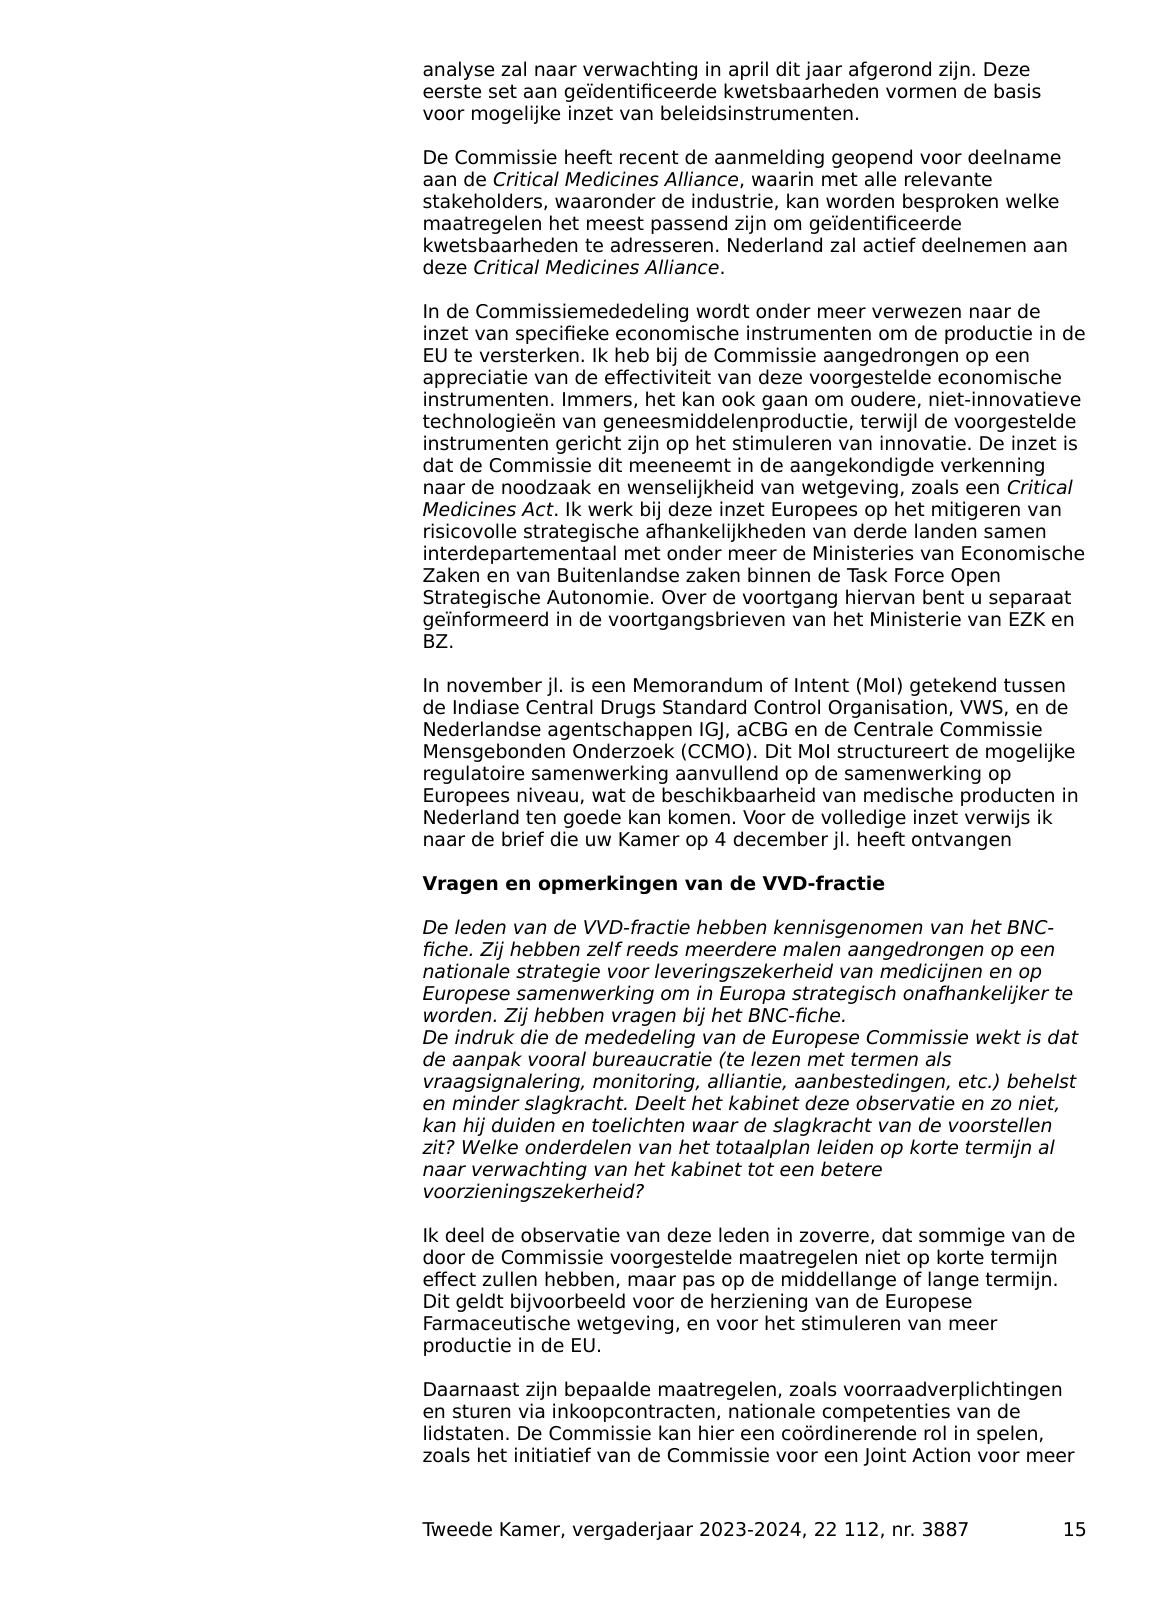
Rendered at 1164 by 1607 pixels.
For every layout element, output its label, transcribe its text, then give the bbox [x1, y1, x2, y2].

text In de Commissiemededeling wordt onder meer verwezen naar de inzet van specifieke economische instrumenten om de productie in de EU te versterken. Ik heb bij de Commissie aangedrongen op een appreciatie van de effectiviteit van deze voorgestelde economische instrumenten. Immers, het kan ook gaan om oudere, niet-innovatieve technologieën van geneesmiddelenproductie, terwijl de voorgestelde instrumenten gericht zijn op het stimuleren van innovatie. De inzet is dat de Commissie dit meeneemt in de aangekondigde verkenning naar de noodzaak en wenselijkheid van wetgeving, zoals een Critical Medicines Act. Ik werk bij deze inzet Europees op het mitigeren van risicovolle strategische afhankelijkheden van derde landen samen interdepartementaal met onder meer de Ministeries van Economische Zaken en van Buitenlandse zaken binnen de Task Force Open Strategische Autonomie. Over de voortgang hiervan bent u separaat geïnformeerd in de voortgangsbrieven van het Ministerie van EZK en BZ. [422, 301, 1087, 653]
text analyse zal naar verwachting in april dit jaar afgerond zijn. Deze eerste set aan geïdentificeerde kwetsbaarheden vormen de basis voor mogelijke inzet van beleidsinstrumenten. [422, 59, 1087, 125]
text De leden van de VVD-fractie hebben kennisgenomen van het BNC-fiche. Zij hebben zelf reeds meerdere malen aangedrongen op een nationale strategie voor leveringszekerheid van medicijnen en op Europese samenwerking om in Europa strategisch onafhankelijker te worden. Zij hebben vragen bij het BNC-fiche. [422, 917, 1087, 1027]
text In november jl. is een Memorandum of Intent (MoI) getekend tussen de Indiase Central Drugs Standard Control Organisation, VWS, en de Nederlandse agentschappen IGJ, aCBG en de Centrale Commissie Mensgebonden Onderzoek (CCMO). Dit MoI structureert de mogelijke regulatoire samenwerking aanvullend op de samenwerking op Europees niveau, wat de beschikbaarheid van medische producten in Nederland ten goede kan komen. Voor de volledige inzet verwijs ik naar de brief die uw Kamer op 4 december jl. heeft ontvangen [422, 675, 1087, 851]
text Ik deel de observatie van deze leden in zoverre, dat sommige van de door de Commissie voorgestelde maatregelen niet op korte termijn effect zullen hebben, maar pas op de middellange of lange termijn. Dit geldt bijvoorbeeld voor de herziening van de Europese Farmaceutische wetgeving, en voor het stimuleren van meer productie in de EU. [422, 1225, 1087, 1357]
text De indruk die de mededeling van de Europese Commissie wekt is dat de aanpak vooral bureaucratie (te lezen met termen als vraagsignalering, monitoring, alliantie, aanbestedingen, etc.) behelst en minder slagkracht. Deelt het kabinet deze observatie en zo niet, kan hij duiden en toelichten waar de slagkracht van de voorstellen zit? Welke onderdelen van het totaalplan leiden op korte termijn al naar verwachting van het kabinet tot een betere voorzieningszekerheid? [422, 1027, 1087, 1203]
text De Commissie heeft recent de aanmelding geopend voor deelname aan de Critical Medicines Alliance, waarin met alle relevante stakeholders, waaronder de industrie, kan worden besproken welke maatregelen het meest passend zijn om geïdentificeerde kwetsbaarheden te adresseren. Nederland zal actief deelnemen aan deze Critical Medicines Alliance. [422, 147, 1087, 279]
subtitle Vragen en opmerkingen van de VVD-fractie [422, 873, 1087, 895]
text Daarnaast zijn bepaalde maatregelen, zoals voorraadverplichtingen en sturen via inkoopcontracten, nationale competenties van de lidstaten. De Commissie kan hier een coördinerende rol in spelen, zoals het initiatief van de Commissie voor een Joint Action voor meer [422, 1379, 1087, 1467]
